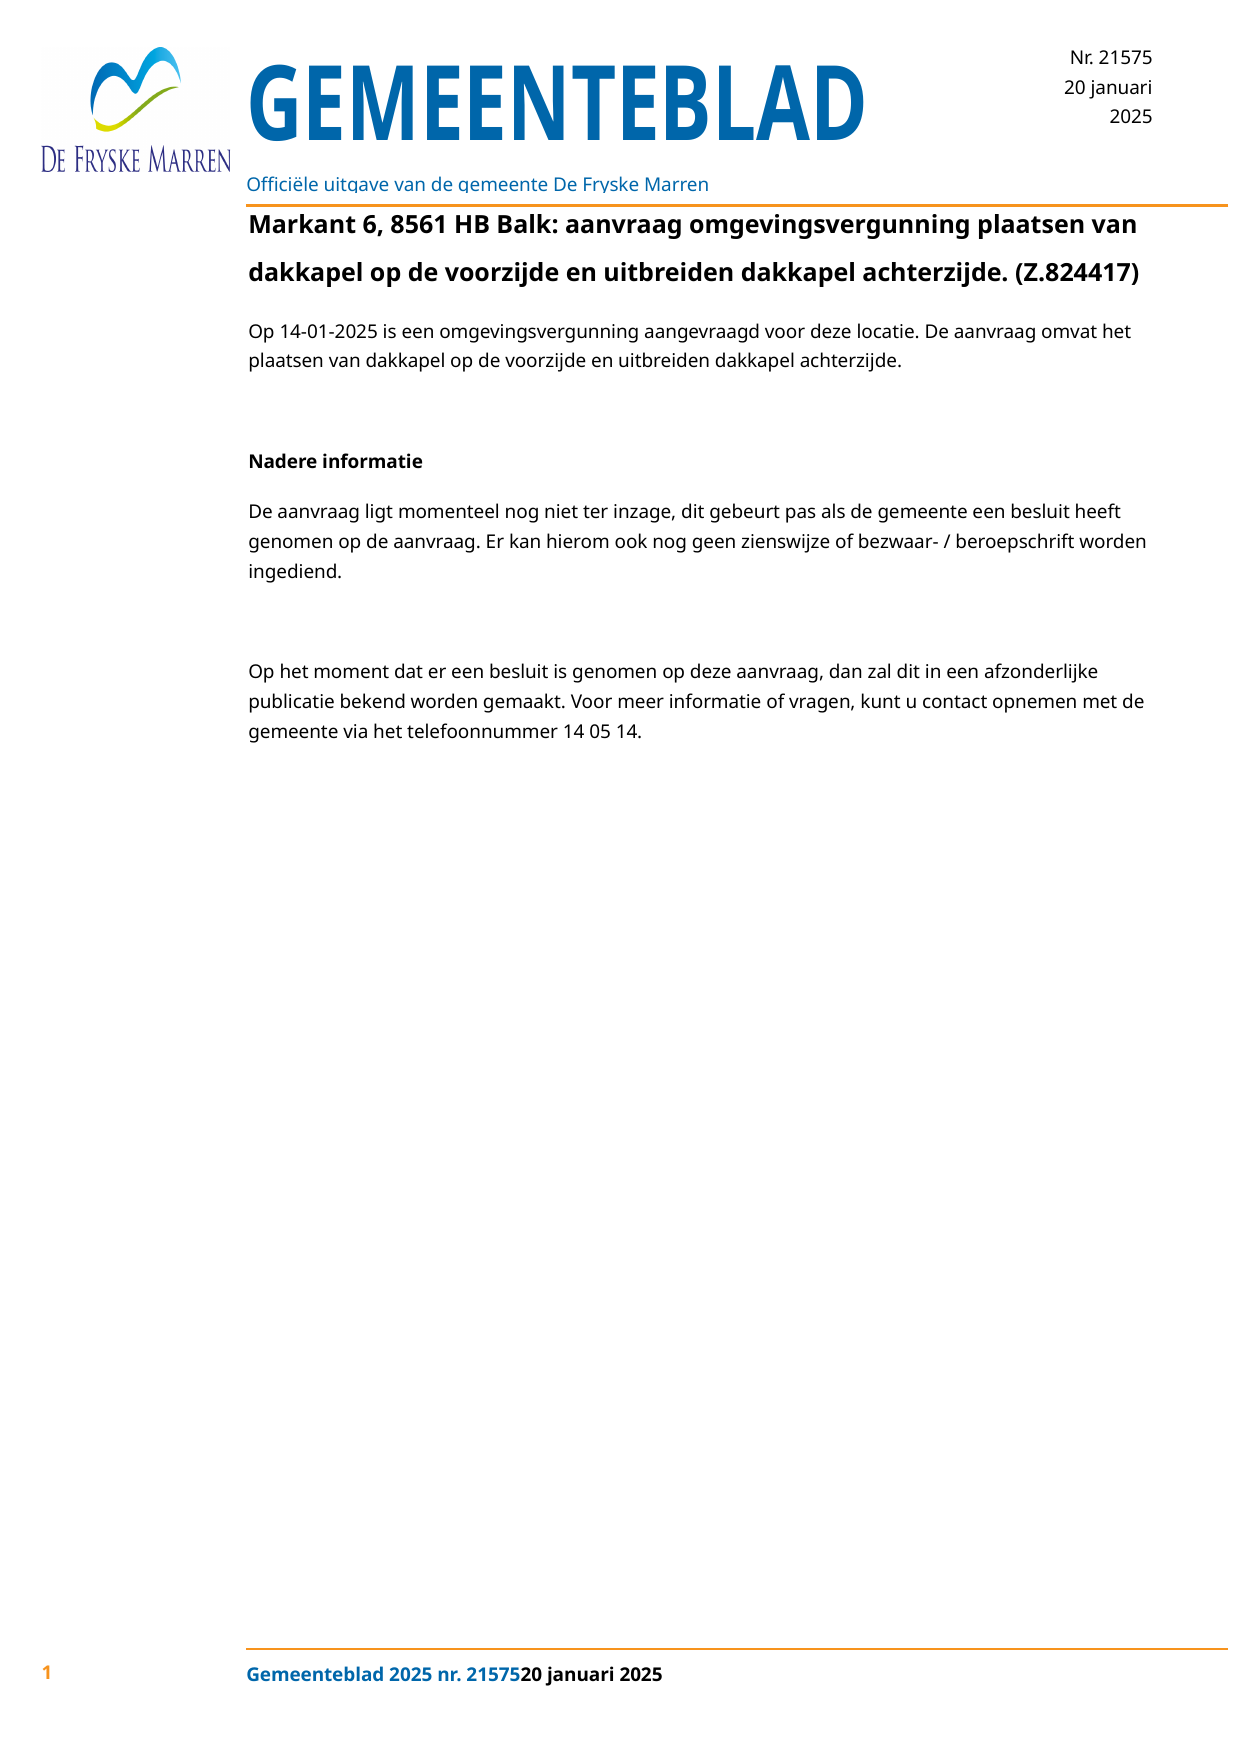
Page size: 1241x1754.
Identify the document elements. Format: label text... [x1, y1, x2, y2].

text Op 14-01-2025 is een omgevingsvergunning aangevraagd voor deze locatie. De aanvraag omvat het plaatsen van dakkapel op de voorzijde en uitbreiden dakkapel achterzijde. [248, 318, 1152, 373]
picture [41, 47, 231, 172]
text Op het moment dat er een besluit is genomen op deze aanvraag, dan zal dit in een afzonderlijke publicatie bekend worden gemaakt. Voor meer informatie of vragen, kunt u contact opnemen met de gemeente via het telefoonnummer 14 05 14. [248, 659, 1152, 744]
text Markant 6, 8561 HB Balk: aanvraag omgevingsvergunning plaatsen van dakkapel op de voorzijde en uitbreiden dakkapel achterzijde. (Z.824417) [248, 207, 1152, 288]
text De aanvraag ligt momenteel nog niet ter inzage, dit gebeurt pas als de gemeente een besluit heeft genomen op de aanvraag. Er kan hierom ook nog geen zienswijze of bezwaar- / beroepschrift worden ingediend. [248, 499, 1152, 584]
text Nadere informatie [248, 448, 1152, 474]
